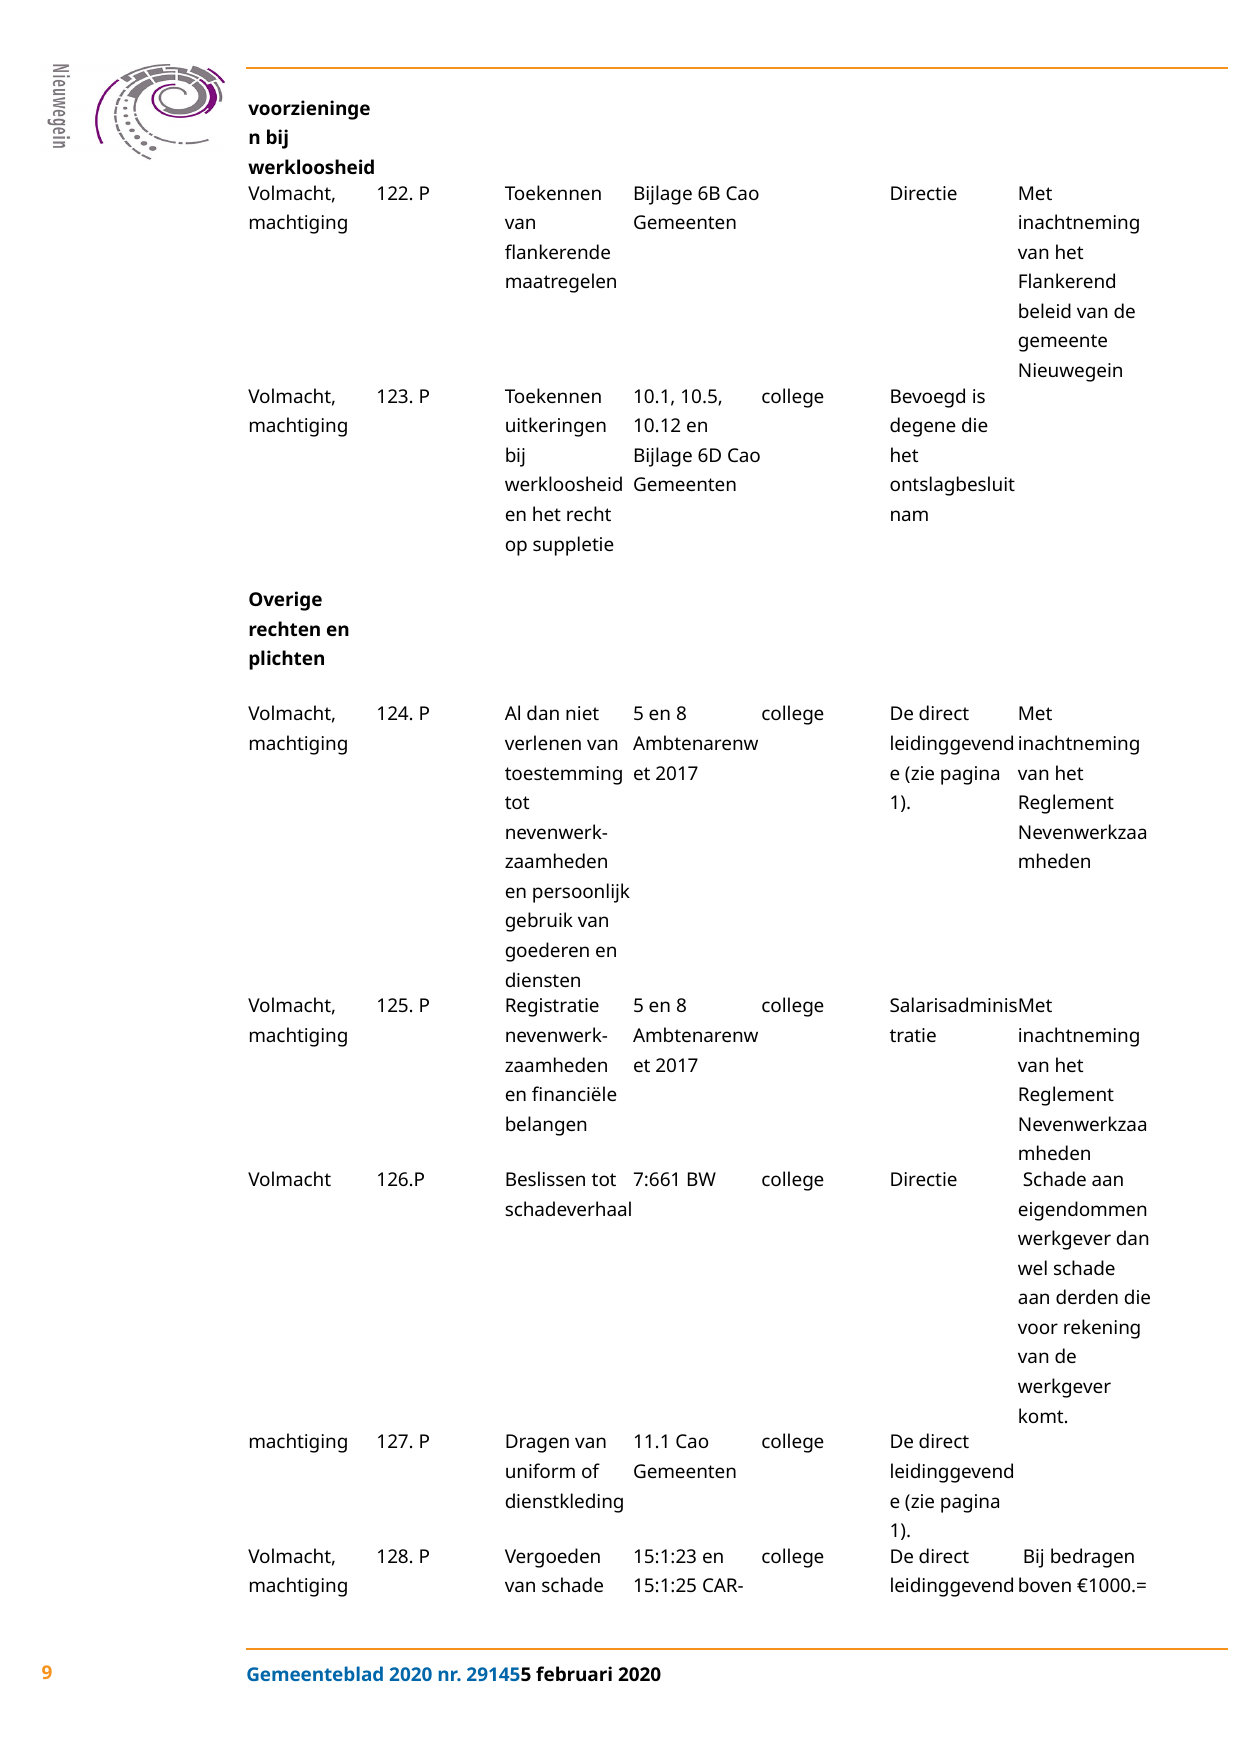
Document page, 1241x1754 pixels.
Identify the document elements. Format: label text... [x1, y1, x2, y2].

table_cell [505, 557, 633, 701]
table_cell [889, 557, 1018, 701]
table_cell Dragen van uniform of dienstkleding [505, 1429, 633, 1543]
table_cell 128. P [376, 1543, 504, 1598]
table_cell Bijlage 6B Cao Gemeenten [633, 180, 761, 383]
table_cell Beslissen tot schadeverhaal [505, 1166, 633, 1429]
table_cell 126.P [376, 1166, 504, 1429]
table_cell Registratie nevenwerk-zaamheden en financiële belangen [505, 993, 633, 1166]
table_cell Met inachtneming van het Flankerend beleid van de gemeente Nieuwegein [1018, 180, 1152, 383]
table_cell De direct leidinggevende (zie pagina 1). [889, 701, 1018, 993]
table_cell 10.1, 10.5, 10.12 en Bijlage 6D Cao Gemeenten [633, 383, 761, 557]
table_cell machtiging [248, 1429, 376, 1543]
table_cell 123. P [376, 383, 504, 557]
table_cell Volmacht, machtiging [248, 383, 376, 557]
table_cell Al dan niet verlenen van toestemming tot nevenwerk- zaamheden en persoonlijk gebruik van goederen en diensten [505, 701, 633, 993]
table_cell 122. P [376, 180, 504, 383]
table_cell [1018, 557, 1152, 701]
table_cell college [761, 1166, 889, 1429]
table_cell Toekennen uitkeringen bij werkloosheid en het recht op suppletie [505, 383, 633, 557]
table_cell Salarisadministratie [889, 993, 1018, 1166]
table_cell 7:661 BW [633, 1166, 761, 1429]
table_cell 15:1:23 en 15:1:25 CAR- [633, 1543, 761, 1598]
table_cell Directie [889, 180, 1018, 383]
table_cell 124. P [376, 701, 504, 993]
table_cell Volmacht, machtiging [248, 180, 376, 383]
table_cell Bij bedragen boven €1000.= [1018, 1543, 1152, 1598]
table_cell Met inachtneming van het Reglement Nevenwerkzaamheden [1018, 993, 1152, 1166]
table_cell college [761, 383, 889, 557]
table_cell [505, 95, 633, 180]
table_cell 5 en 8 Ambtenarenwet 2017 [633, 701, 761, 993]
table_cell Overige rechten en plichten [248, 557, 376, 701]
table_cell [633, 95, 761, 180]
table_cell voorzieningen bij werkloosheid [248, 95, 376, 180]
table_cell [1018, 95, 1152, 180]
table_cell Bevoegd is degene die het ontslagbesluit nam [889, 383, 1018, 557]
table_cell Volmacht, machtiging [248, 993, 376, 1166]
table_cell [761, 95, 889, 180]
table_cell Volmacht, machtiging [248, 1543, 376, 1598]
table_cell [376, 557, 504, 701]
table_cell college [761, 1429, 889, 1543]
table_cell [889, 95, 1018, 180]
table_cell Vergoeden van schade [505, 1543, 633, 1598]
table_cell [1018, 1429, 1152, 1543]
table_cell college [761, 1543, 889, 1598]
table_cell 125. P [376, 993, 504, 1166]
table_cell [376, 95, 504, 180]
table_cell Toekennen van flankerende maatregelen [505, 180, 633, 383]
table_cell [761, 557, 889, 701]
table_cell 11.1 Cao Gemeenten [633, 1429, 761, 1543]
table_cell [761, 180, 889, 383]
table_cell De direct leidinggevende (zie pagina 1). [889, 1429, 1018, 1543]
table_cell [1018, 383, 1152, 557]
table_cell [633, 557, 761, 701]
table_cell Met inachtneming van het Reglement Nevenwerkzaamheden [1018, 701, 1152, 993]
table_cell De direct leidinggevend [889, 1543, 1018, 1598]
table_cell 5 en 8 Ambtenarenwet 2017 [633, 993, 761, 1166]
table_cell Schade aan eigendommen werkgever dan wel schade aan derden die voor rekening van de werkgever komt. [1018, 1166, 1152, 1429]
picture [41, 47, 231, 172]
table_cell college [761, 701, 889, 993]
table_cell Directie [889, 1166, 1018, 1429]
table_cell college [761, 993, 889, 1166]
table_cell Volmacht, machtiging [248, 701, 376, 993]
table_cell 127. P [376, 1429, 504, 1543]
table_cell Volmacht [248, 1166, 376, 1429]
